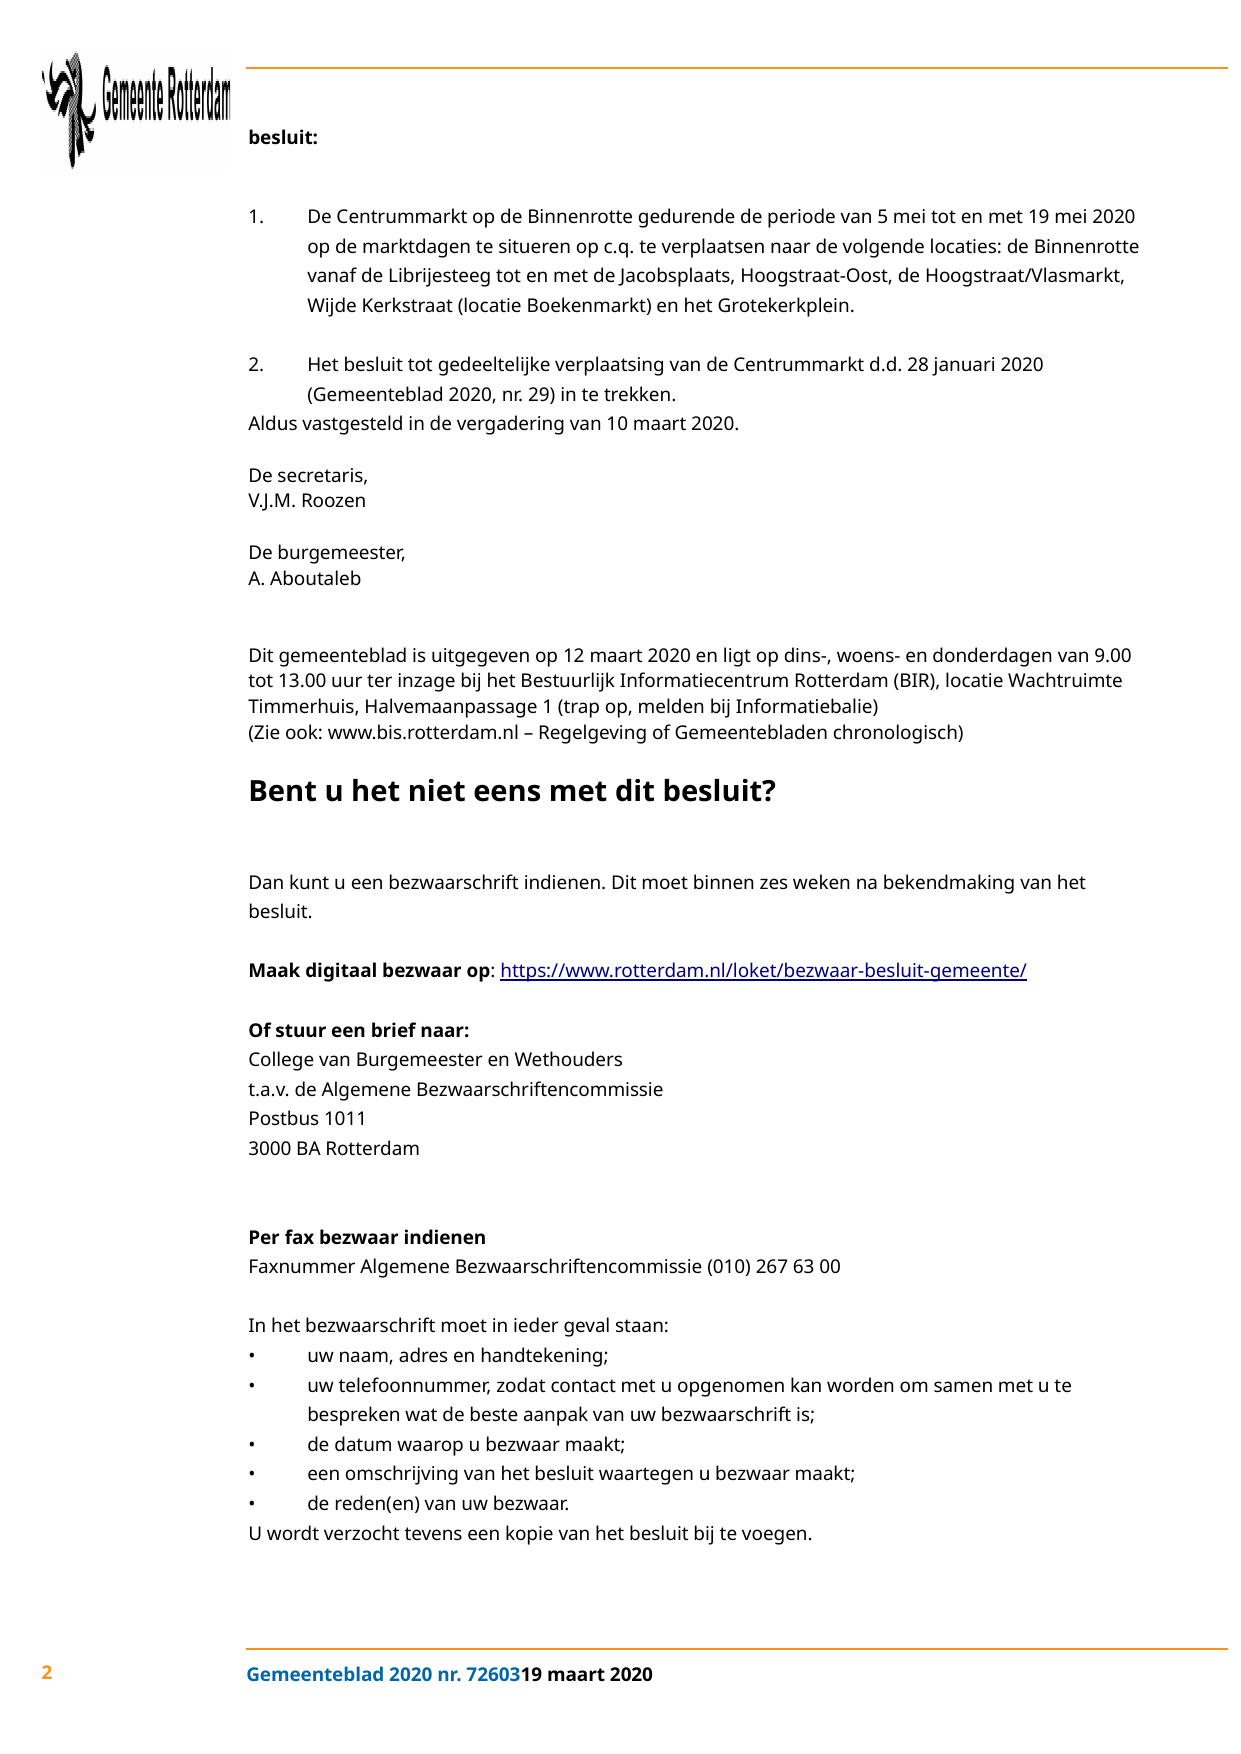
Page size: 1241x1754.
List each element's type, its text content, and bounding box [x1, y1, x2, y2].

text U wordt verzocht tevens een kopie van het besluit bij te voegen. [248, 1520, 1152, 1546]
list Het besluit tot gedeeltelijke verplaatsing van de Centrummarkt d.d. 28 januari 2020 (Gemeenteblad 2020, nr. 29) in te trekken. [248, 351, 1152, 406]
text Bent u het niet eens met dit besluit? [248, 771, 1152, 810]
text College van Burgemeester en Wethouders [248, 1046, 1152, 1072]
list De Centrummarkt op de Binnenrotte gedurende de periode van 5 mei tot en met 19 mei 2020 op de marktdagen te situeren op c.q. te verplaatsen naar de volgende locaties: de Binnenrotte vanaf de Librijesteeg tot en met de Jacobsplaats, Hoogstraat-Oost, de Hoogstraat/Vlasmarkt, Wijde Kerkstraat (locatie Boekenmarkt) en het Grotekerkplein. [248, 203, 1152, 318]
text besluit: [248, 124, 1152, 150]
list de datum waarop u bezwaar maakt; [248, 1431, 1152, 1457]
text De secretaris, [248, 462, 1152, 487]
text Dan kunt u een bezwaarschrift indienen. Dit moet binnen zes weken na bekendmaking van het besluit. [248, 869, 1152, 924]
list een omschrijving van het besluit waartegen u bezwaar maakt; [248, 1461, 1152, 1486]
list uw naam, adres en handtekening; [248, 1342, 1152, 1368]
text In het bezwaarschrift moet in ieder geval staan: [248, 1313, 1152, 1338]
text Dit gemeenteblad is uitgegeven op 12 maart 2020 en ligt op dins-, woens- en donderdagen van 9.00 tot 13.00 uur ter inzage bij het Bestuurlijk Informatiecentrum Rotterdam (BIR), locatie Wachtruimte Timmerhuis, Halvemaanpassage 1 (trap op, melden bij Informatiebalie) [248, 642, 1152, 719]
list de reden(en) van uw bezwaar. [248, 1490, 1152, 1516]
text V.J.M. Roozen [248, 487, 1152, 513]
text A. Aboutaleb [248, 565, 1152, 590]
text Aldus vastgesteld in de vergadering van 10 maart 2020. [248, 410, 1152, 436]
text Per fax bezwaar indienen [248, 1224, 1152, 1250]
text t.a.v. de Algemene Bezwaarschriftencommissie [248, 1076, 1152, 1102]
list uw telefoonnummer, zodat contact met u opgenomen kan worden om samen met u te bespreken wat de beste aanpak van uw bezwaarschrift is; [248, 1372, 1152, 1427]
picture [41, 47, 231, 172]
text 3000 BA Rotterdam [248, 1135, 1152, 1161]
text Of stuur een brief naar: [248, 1017, 1152, 1043]
text (Zie ook: www.bis.rotterdam.nl – Regelgeving of Gemeentebladen chronologisch) [248, 719, 1152, 745]
text Faxnummer Algemene Bezwaarschriftencommissie (010) 267 63 00 [248, 1253, 1152, 1279]
text Postbus 1011 [248, 1106, 1152, 1131]
text De burgemeester, [248, 539, 1152, 565]
text Maak digitaal bezwaar op: https://www.rotterdam.nl/loket/bezwaar-besluit-gemeente/ [248, 958, 1152, 983]
